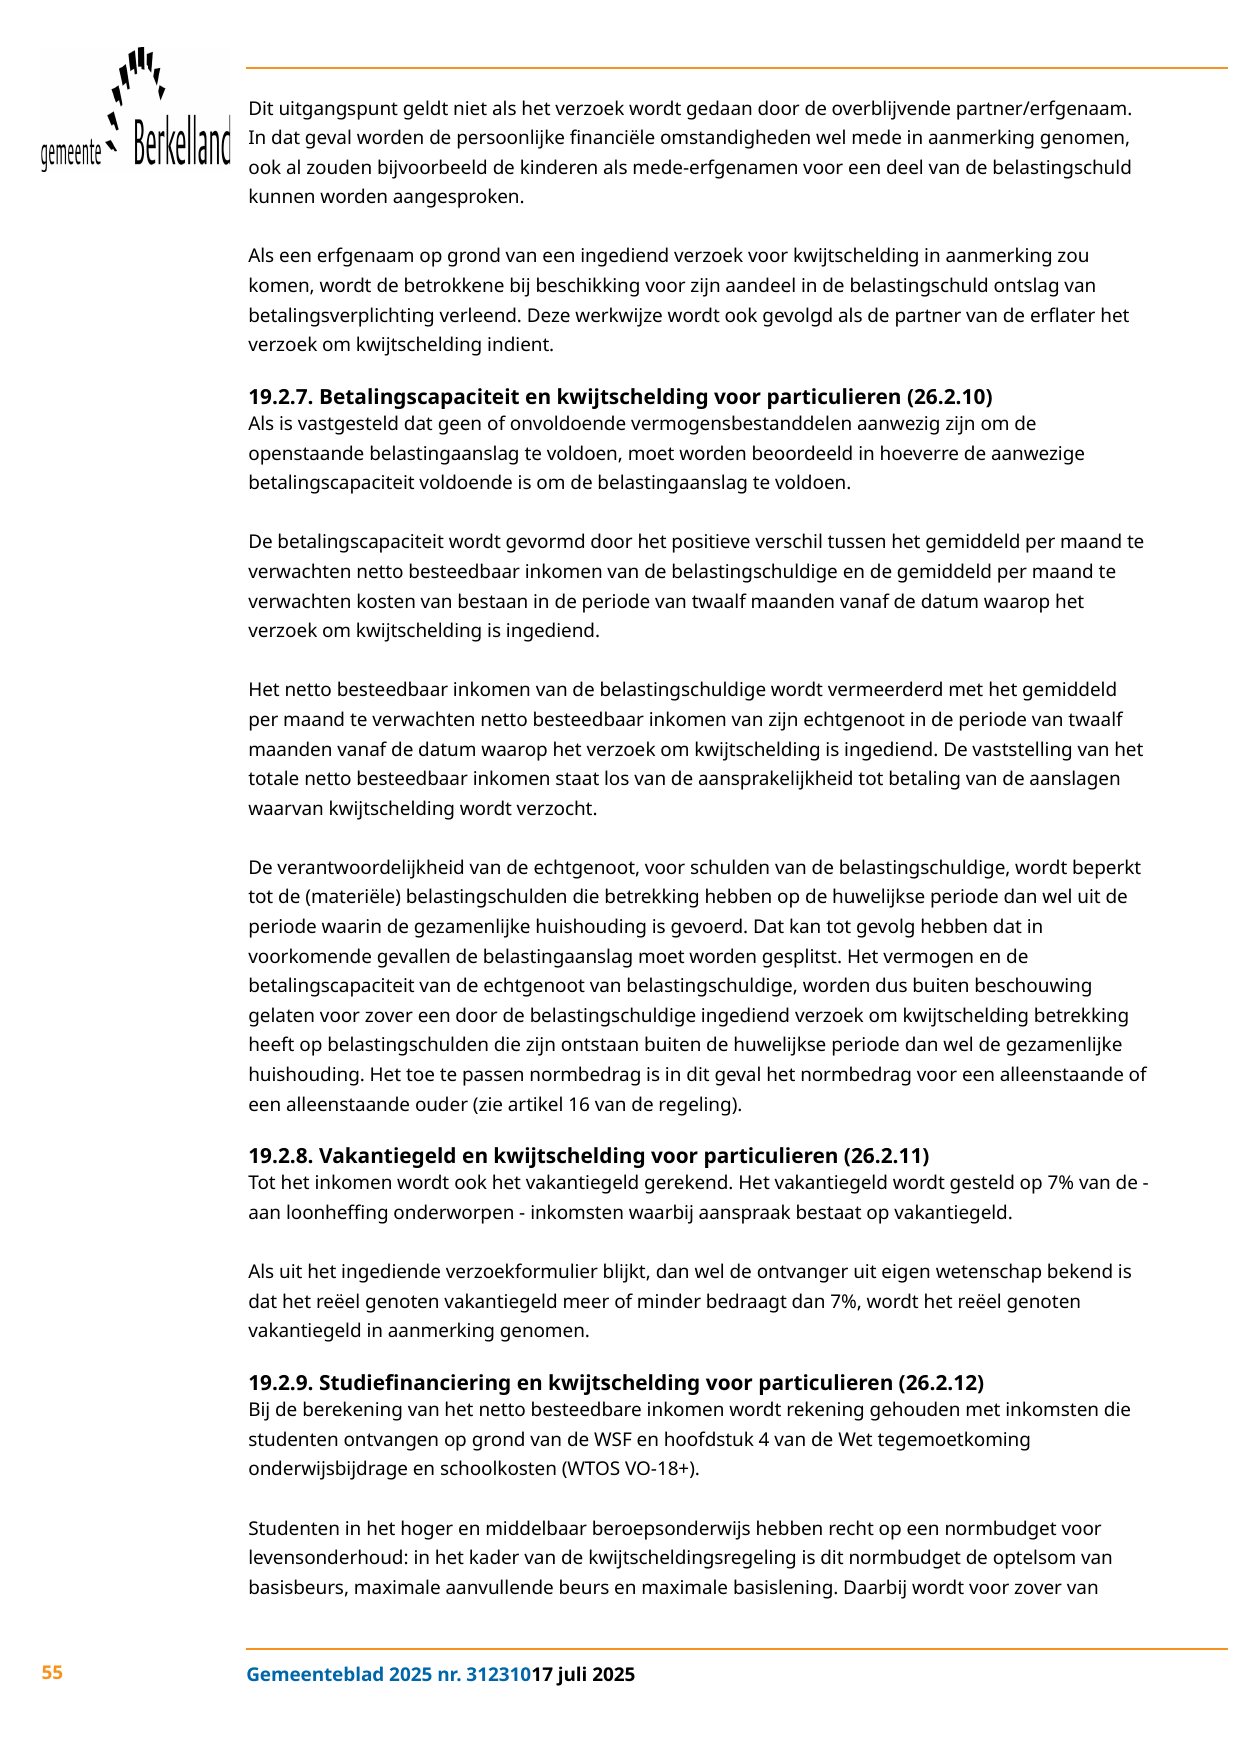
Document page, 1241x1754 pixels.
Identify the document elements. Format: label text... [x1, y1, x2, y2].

text 19.2.9. Studiefinanciering en kwijtschelding voor particulieren (26.2.12) [248, 1368, 1152, 1396]
text Studenten in het hoger en middelbaar beroepsonderwijs hebben recht op een normbudget voor levensonderhoud: in het kader van de kwijtscheldingsregeling is dit normbudget de optelsom van basisbeurs, maximale aanvullende beurs en maximale basislening. Daarbij wordt voor zover van [248, 1515, 1152, 1599]
text Bij de berekening van het netto besteedbare inkomen wordt rekening gehouden met inkomsten die studenten ontvangen op grond van de WSF en hoofdstuk 4 van de Wet tegemoetkoming onderwijsbijdrage en schoolkosten (WTOS VO-18+). [248, 1396, 1152, 1481]
picture [41, 47, 231, 172]
text 19.2.8. Vakantiegeld en kwijtschelding voor particulieren (26.2.11) [248, 1141, 1152, 1169]
text 19.2.7. Betalingscapaciteit en kwijtschelding voor particulieren (26.2.10) [248, 382, 1152, 410]
text Dit uitgangspunt geldt niet als het verzoek wordt gedaan door de overblijvende partner/erfgenaam. In dat geval worden de persoonlijke financiële omstandigheden wel mede in aanmerking genomen, ook al zouden bijvoorbeeld de kinderen als mede-erfgenamen voor een deel van de belastingschuld kunnen worden aangesproken. [248, 95, 1152, 209]
text Als is vastgesteld dat geen of onvoldoende vermogensbestanddelen aanwezig zijn om de openstaande belastingaanslag te voldoen, moet worden beoordeeld in hoeverre de aanwezige betalingscapaciteit voldoende is om de belastingaanslag te voldoen. [248, 410, 1152, 495]
text Als uit het ingediende verzoekformulier blijkt, dan wel de ontvanger uit eigen wetenschap bekend is dat het reëel genoten vakantiegeld meer of minder bedraagt dan 7%, wordt het reëel genoten vakantiegeld in aanmerking genomen. [248, 1258, 1152, 1343]
text Tot het inkomen wordt ook het vakantiegeld gerekend. Het vakantiegeld wordt gesteld op 7% van de - aan loonheffing onderworpen - inkomsten waarbij aanspraak bestaat op vakantiegeld. [248, 1169, 1152, 1225]
text Als een erfgenaam op grond van een ingediend verzoek voor kwijtschelding in aanmerking zou komen, wordt de betrokkene bij beschikking voor zijn aandeel in de belastingschuld ontslag van betalingsverplichting verleend. Deze werkwijze wordt ook gevolgd als de partner van de erflater het verzoek om kwijtschelding indient. [248, 243, 1152, 357]
text Het netto besteedbaar inkomen van de belastingschuldige wordt vermeerderd met het gemiddeld per maand te verwachten netto besteedbaar inkomen van zijn echtgenoot in de periode van twaalf maanden vanaf de datum waarop het verzoek om kwijtschelding is ingediend. De vaststelling van het totale netto besteedbaar inkomen staat los van de aansprakelijkheid tot betaling van de aanslagen waarvan kwijtschelding wordt verzocht. [248, 677, 1152, 821]
text De betalingscapaciteit wordt gevormd door het positieve verschil tussen het gemiddeld per maand te verwachten netto besteedbaar inkomen van de belastingschuldige en de gemiddeld per maand te verwachten kosten van bestaan in de periode van twaalf maanden vanaf de datum waarop het verzoek om kwijtschelding is ingediend. [248, 529, 1152, 643]
text De verantwoordelijkheid van de echtgenoot, voor schulden van de belastingschuldige, wordt beperkt tot de (materiële) belastingschulden die betrekking hebben op de huwelijkse periode dan wel uit de periode waarin de gezamenlijke huishouding is gevoerd. Dat kan tot gevolg hebben dat in voorkomende gevallen de belastingaanslag moet worden gesplitst. Het vermogen en de betalingscapaciteit van de echtgenoot van belastingschuldige, worden dus buiten beschouwing gelaten voor zover een door de belastingschuldige ingediend verzoek om kwijtschelding betrekking heeft op belastingschulden die zijn ontstaan buiten de huwelijkse periode dan wel de gezamenlijke huishouding. Het toe te passen normbedrag is in dit geval het normbedrag voor een alleenstaande of een alleenstaande ouder (zie artikel 16 van de regeling). [248, 854, 1152, 1116]
